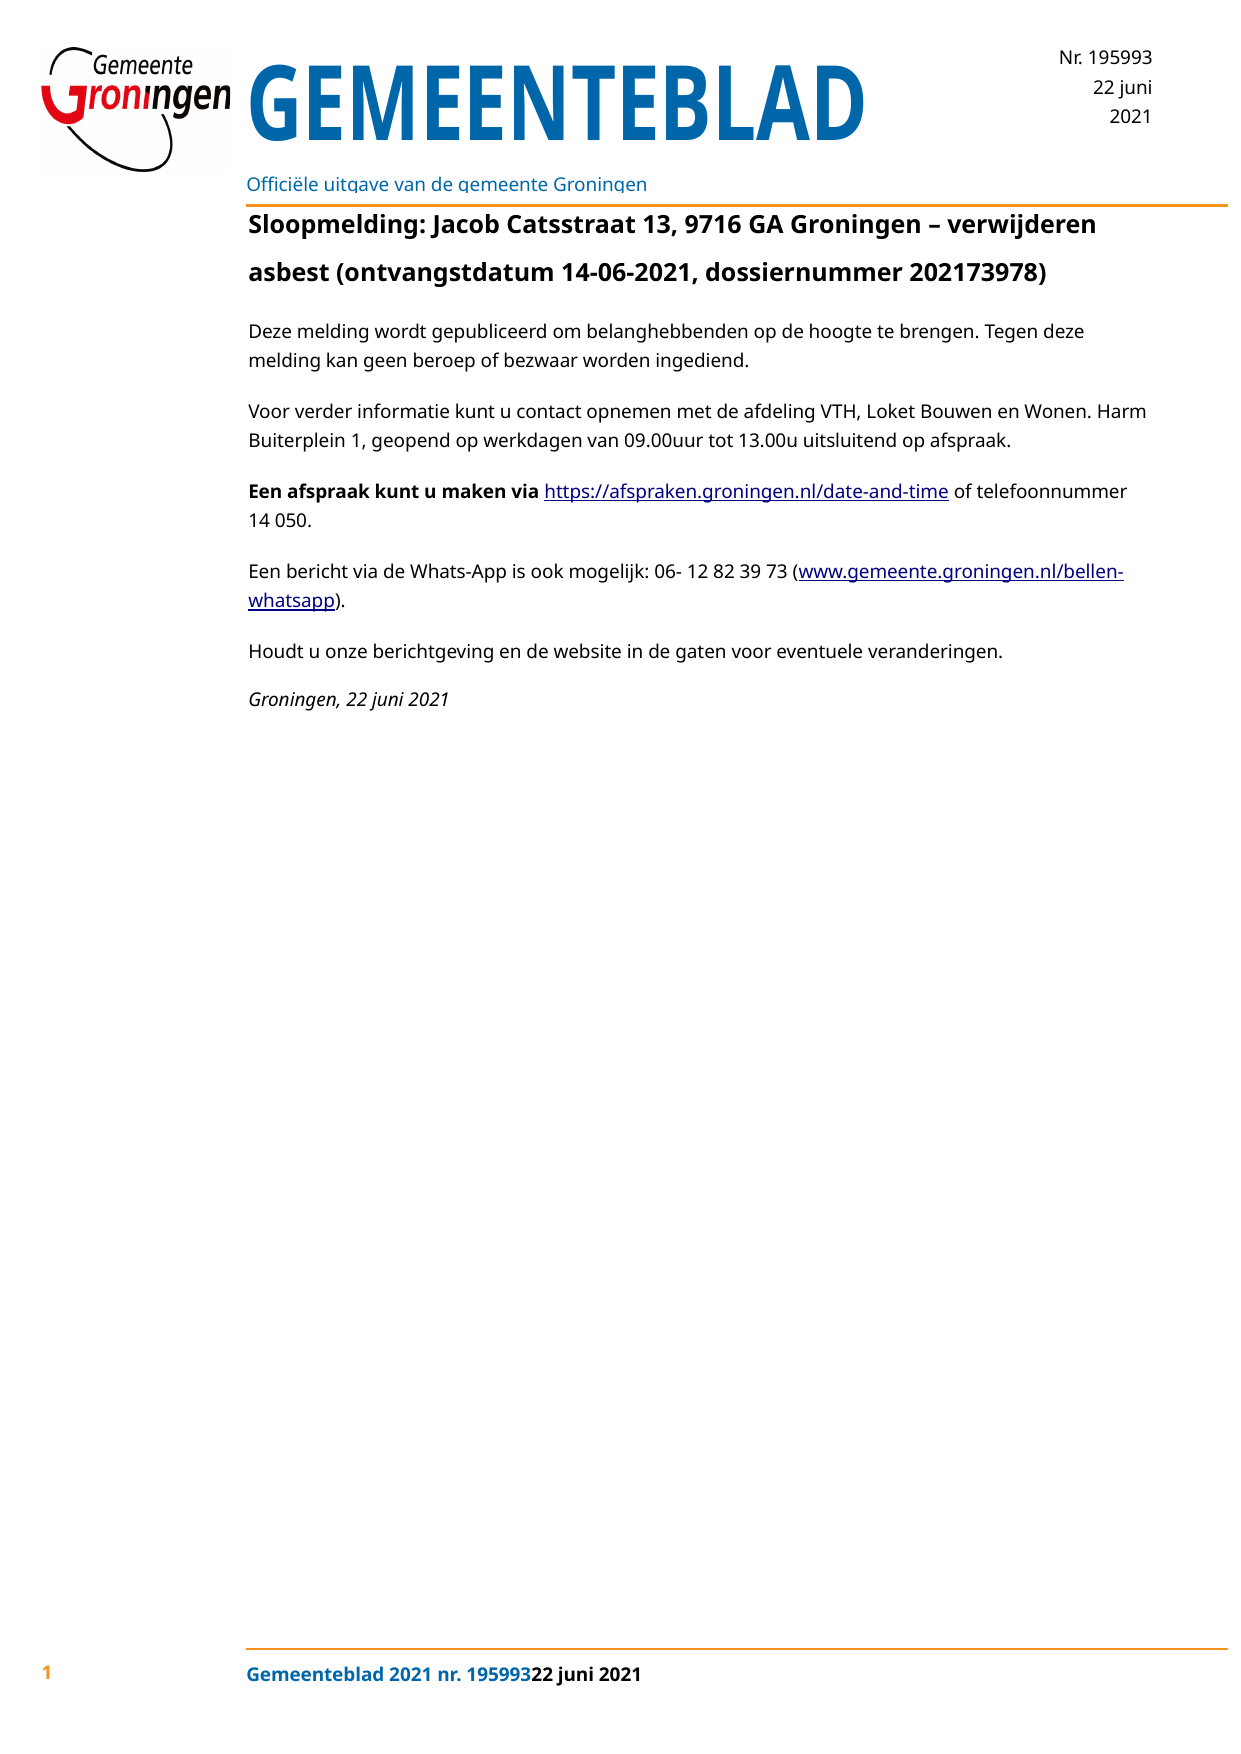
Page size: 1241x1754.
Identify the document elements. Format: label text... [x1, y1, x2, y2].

text Groningen, 22 juni 2021 [248, 686, 1152, 711]
picture [41, 47, 231, 172]
text Een afspraak kunt u maken via https://afspraken.groningen.nl/date-and-time of telefoonnummer 14 050. [248, 478, 1152, 533]
text Houdt u onze berichtgeving en de website in de gaten voor eventuele veranderingen. [248, 638, 1152, 664]
text Deze melding wordt gepubliceerd om belanghebbenden op de hoogte te brengen. Tegen deze melding kan geen beroep of bezwaar worden ingediend. [248, 318, 1152, 373]
text Voor verder informatie kunt u contact opnemen met de afdeling VTH, Loket Bouwen en Wonen. Harm Buiterplein 1, geopend op werkdagen van 09.00uur tot 13.00u uitsluitend op afspraak. [248, 398, 1152, 453]
text Sloopmelding: Jacob Catsstraat 13, 9716 GA Groningen – verwijderen asbest (ontvangstdatum 14-06-2021, dossiernummer 202173978) [248, 207, 1152, 288]
text Een bericht via de Whats-App is ook mogelijk: 06- 12 82 39 73 (www.gemeente.groningen.nl/bellen-whatsapp). [248, 558, 1152, 613]
